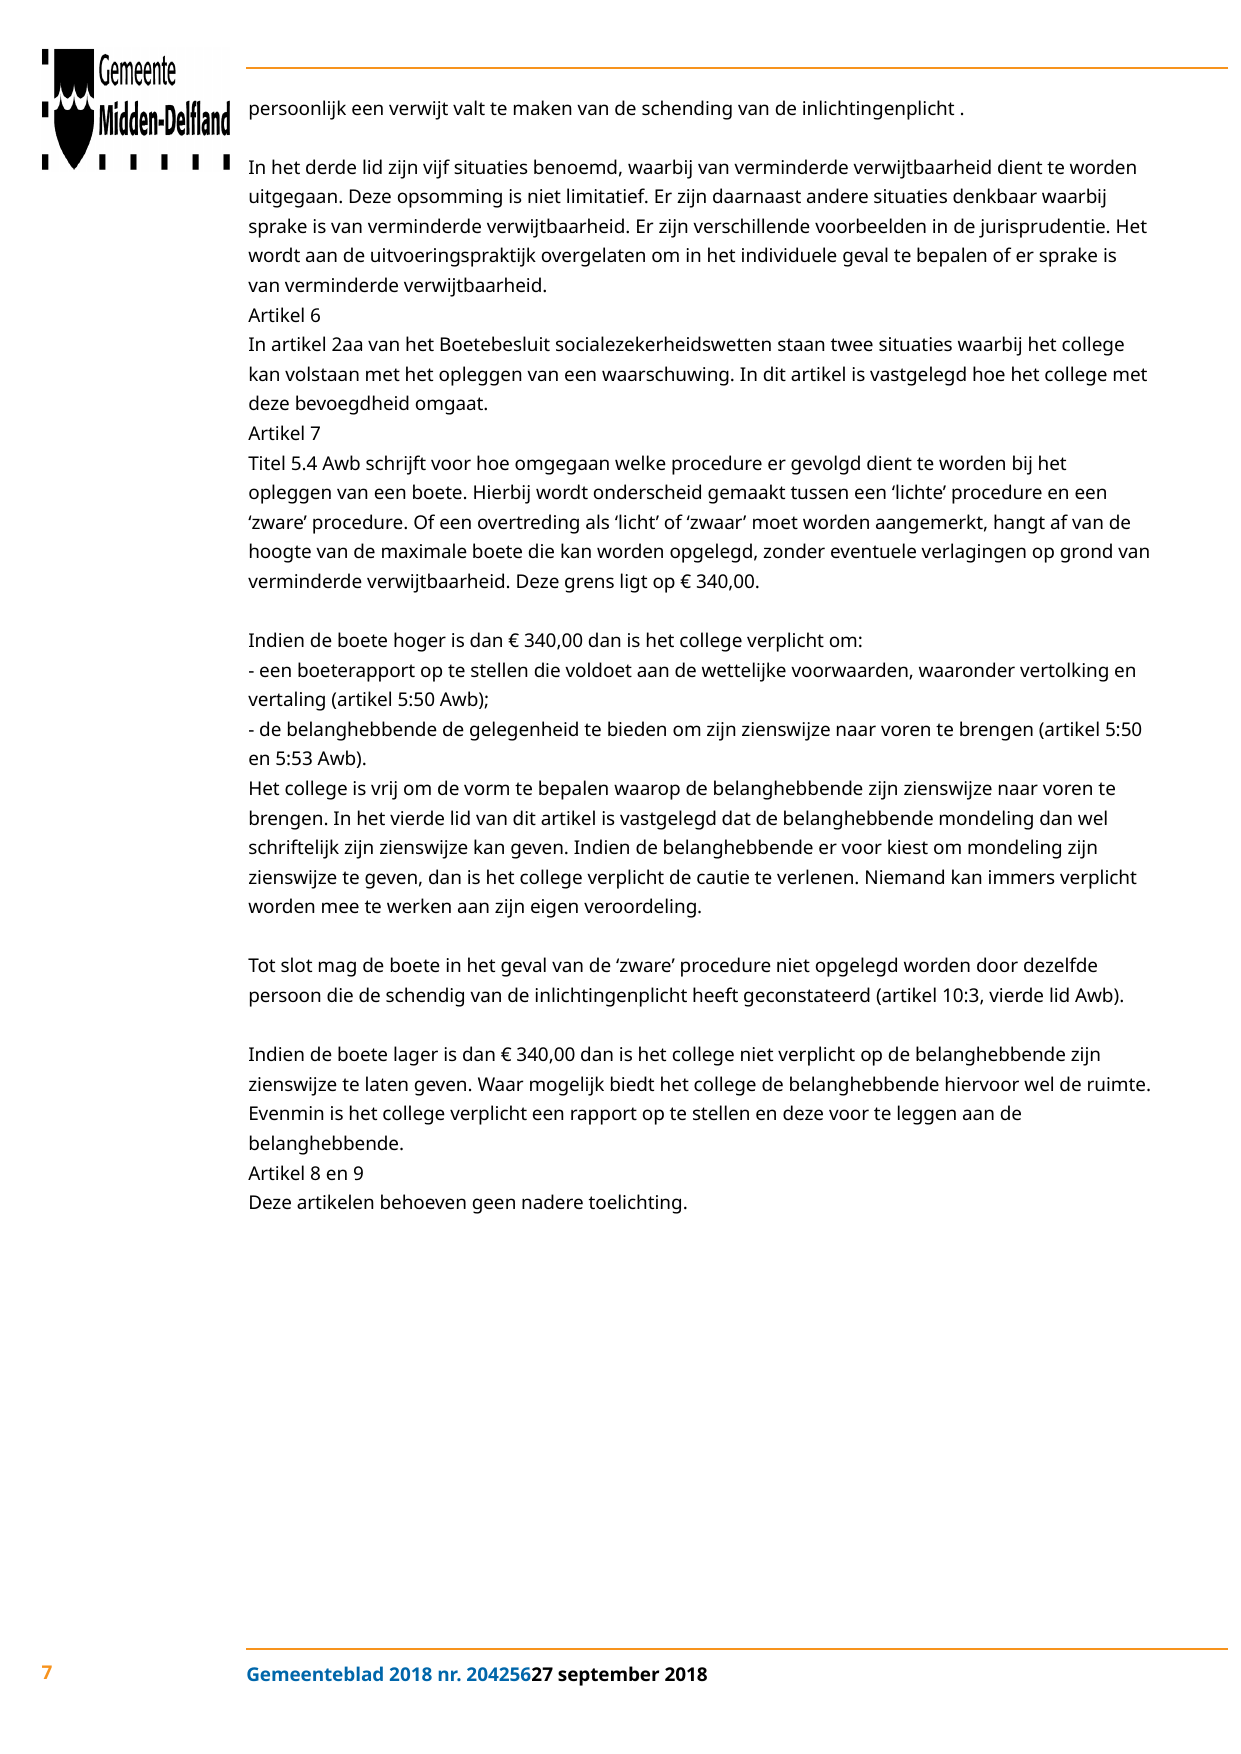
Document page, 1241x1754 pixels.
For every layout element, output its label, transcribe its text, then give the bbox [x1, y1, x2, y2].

text Deze artikelen behoeven geen nadere toelichting. [248, 1189, 1152, 1215]
text Tot slot mag de boete in het geval van de ‘zware’ procedure niet opgelegd worden door dezelfde persoon die de schendig van de inlichtingenplicht heeft geconstateerd (artikel 10:3, vierde lid Awb). [248, 953, 1152, 1008]
text In het derde lid zijn vijf situaties benoemd, waarbij van verminderde verwijtbaarheid dient te worden uitgegaan. Deze opsomming is niet limitatief. Er zijn daarnaast andere situaties denkbaar waarbij sprake is van verminderde verwijtbaarheid. Er zijn verschillende voorbeelden in de jurisprudentie. Het wordt aan de uitvoeringspraktijk overgelaten om in het individuele geval te bepalen of er sprake is van verminderde verwijtbaarheid. [248, 154, 1152, 298]
text persoonlijk een verwijt valt te maken van de schending van de inlichtingenplicht . [248, 95, 1152, 121]
text - een boeterapport op te stellen die voldoet aan de wettelijke voorwaarden, waaronder vertolking en vertaling (artikel 5:50 Awb); [248, 657, 1152, 712]
text Titel 5.4 Awb schrijft voor hoe omgegaan welke procedure er gevolgd dient te worden bij het opleggen van een boete. Hierbij wordt onderscheid gemaakt tussen een ‘lichte’ procedure en een ‘zware’ procedure. Of een overtreding als ‘licht’ of ‘zwaar’ moet worden aangemerkt, hangt af van de hoogte van de maximale boete die kan worden opgelegd, zonder eventuele verlagingen op grond van verminderde verwijtbaarheid. Deze grens ligt op € 340,00. [248, 450, 1152, 594]
text Indien de boete lager is dan € 340,00 dan is het college niet verplicht op de belanghebbende zijn zienswijze te laten geven. Waar mogelijk biedt het college de belanghebbende hiervoor wel de ruimte. Evenmin is het college verplicht een rapport op te stellen en deze voor te leggen aan de belanghebbende. [248, 1041, 1152, 1156]
picture [41, 47, 231, 172]
text Artikel 6 [248, 302, 1152, 328]
text Het college is vrij om de vorm te bepalen waarop de belanghebbende zijn zienswijze naar voren te brengen. In het vierde lid van dit artikel is vastgelegd dat de belanghebbende mondeling dan wel schriftelijk zijn zienswijze kan geven. Indien de belanghebbende er voor kiest om mondeling zijn zienswijze te geven, dan is het college verplicht de cautie te verlenen. Niemand kan immers verplicht worden mee te werken aan zijn eigen veroordeling. [248, 775, 1152, 919]
text Artikel 8 en 9 [248, 1160, 1152, 1186]
text Artikel 7 [248, 420, 1152, 446]
text - de belanghebbende de gelegenheid te bieden om zijn zienswijze naar voren te brengen (artikel 5:50 en 5:53 Awb). [248, 716, 1152, 771]
text Indien de boete hoger is dan € 340,00 dan is het college verplicht om: [248, 627, 1152, 653]
text In artikel 2aa van het Boetebesluit socialezekerheidswetten staan twee situaties waarbij het college kan volstaan met het opleggen van een waarschuwing. In dit artikel is vastgelegd hoe het college met deze bevoegdheid omgaat. [248, 331, 1152, 416]
